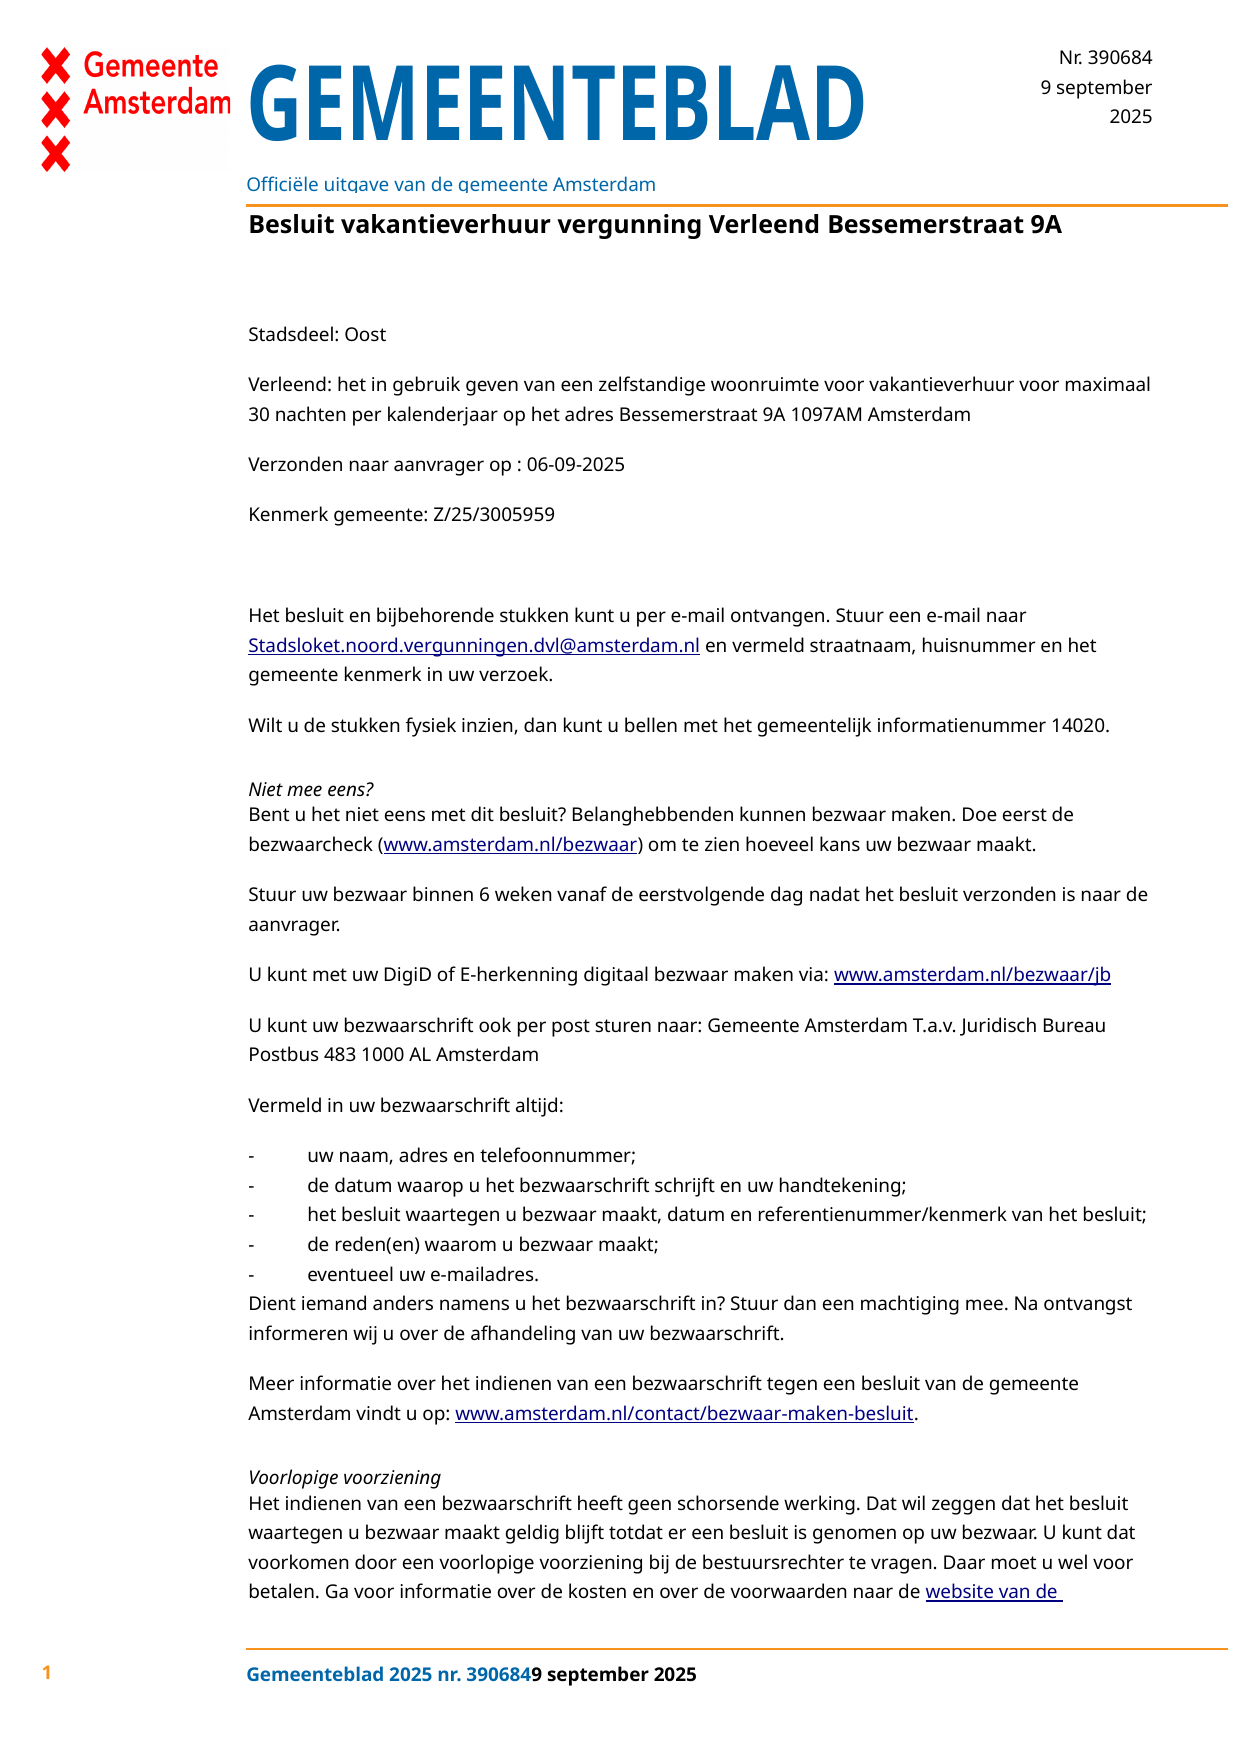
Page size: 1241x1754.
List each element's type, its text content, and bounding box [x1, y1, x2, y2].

text Verleend: het in gebruik geven van een zelfstandige woonruimte voor vakantieverhuur voor maximaal 30 nachten per kalenderjaar op het adres Bessemerstraat 9A 1097AM Amsterdam [248, 371, 1152, 426]
text Stuur uw bezwaar binnen 6 weken vanaf de eerstvolgende dag nadat het besluit verzonden is naar de aanvrager. [248, 882, 1152, 937]
text Voorlopige voorziening [248, 1464, 1152, 1490]
text Kenmerk gemeente: Z/25/3005959 [248, 502, 1152, 527]
text Bent u het niet eens met dit besluit? Belanghebbenden kunnen bezwaar maken. Doe eerst de bezwaarcheck (www.amsterdam.nl/bezwaar) om te zien hoeveel kans uw bezwaar maakt. [248, 802, 1152, 857]
text Niet mee eens? [248, 776, 1152, 802]
list eventueel uw e-mailadres. [248, 1261, 1152, 1287]
list het besluit waartegen u bezwaar maakt, datum en referentienummer/kenmerk van het besluit; [248, 1202, 1152, 1227]
text Wilt u de stukken fysiek inzien, dan kunt u bellen met het gemeentelijk informatienummer 14020. [248, 712, 1152, 738]
text U kunt uw bezwaarschrift ook per post sturen naar: Gemeente Amsterdam T.a.v. Juridisch Bureau Postbus 483 1000 AL Amsterdam [248, 1012, 1152, 1067]
text Het indienen van een bezwaarschrift heeft geen schorsende werking. Dat wil zeggen dat het besluit waartegen u bezwaar maakt geldig blijft totdat er een besluit is genomen op uw bezwaar. U kunt dat voorkomen door een voorlopige voorziening bij de bestuursrechter te vragen. Daar moet u wel voor betalen. Ga voor informatie over de kosten en over de voorwaarden naar de website van de [248, 1490, 1152, 1604]
picture [41, 47, 231, 172]
text Verzonden naar aanvrager op : 06-09-2025 [248, 451, 1152, 477]
text Besluit vakantieverhuur vergunning Verleend Bessemerstraat 9A [248, 207, 1152, 241]
text Dient iemand anders namens u het bezwaarschrift in? Stuur dan een machtiging mee. Na ontvangst informeren wij u over de afhandeling van uw bezwaarschrift. [248, 1290, 1152, 1346]
text U kunt met uw DigiD of E-herkenning digitaal bezwaar maken via: www.amsterdam.nl/bezwaar/jb [248, 962, 1152, 987]
list uw naam, adres en telefoonnummer; [248, 1142, 1152, 1168]
text Het besluit en bijbehorende stukken kunt u per e-mail ontvangen. Stuur een e-mail naar Stadsloket.noord.vergunningen.dvl@amsterdam.nl en vermeld straatnaam, huisnummer en het gemeente kenmerk in uw verzoek. [248, 602, 1152, 687]
text Vermeld in uw bezwaarschrift altijd: [248, 1092, 1152, 1118]
text Meer informatie over het indienen van een bezwaarschrift tegen een besluit van de gemeente Amsterdam vindt u op: www.amsterdam.nl/contact/bezwaar-maken-besluit. [248, 1370, 1152, 1426]
text Stadsdeel: Oost [248, 321, 1152, 346]
list de datum waarop u het bezwaarschrift schrijft en uw handtekening; [248, 1172, 1152, 1198]
list de reden(en) waarom u bezwaar maakt; [248, 1231, 1152, 1257]
